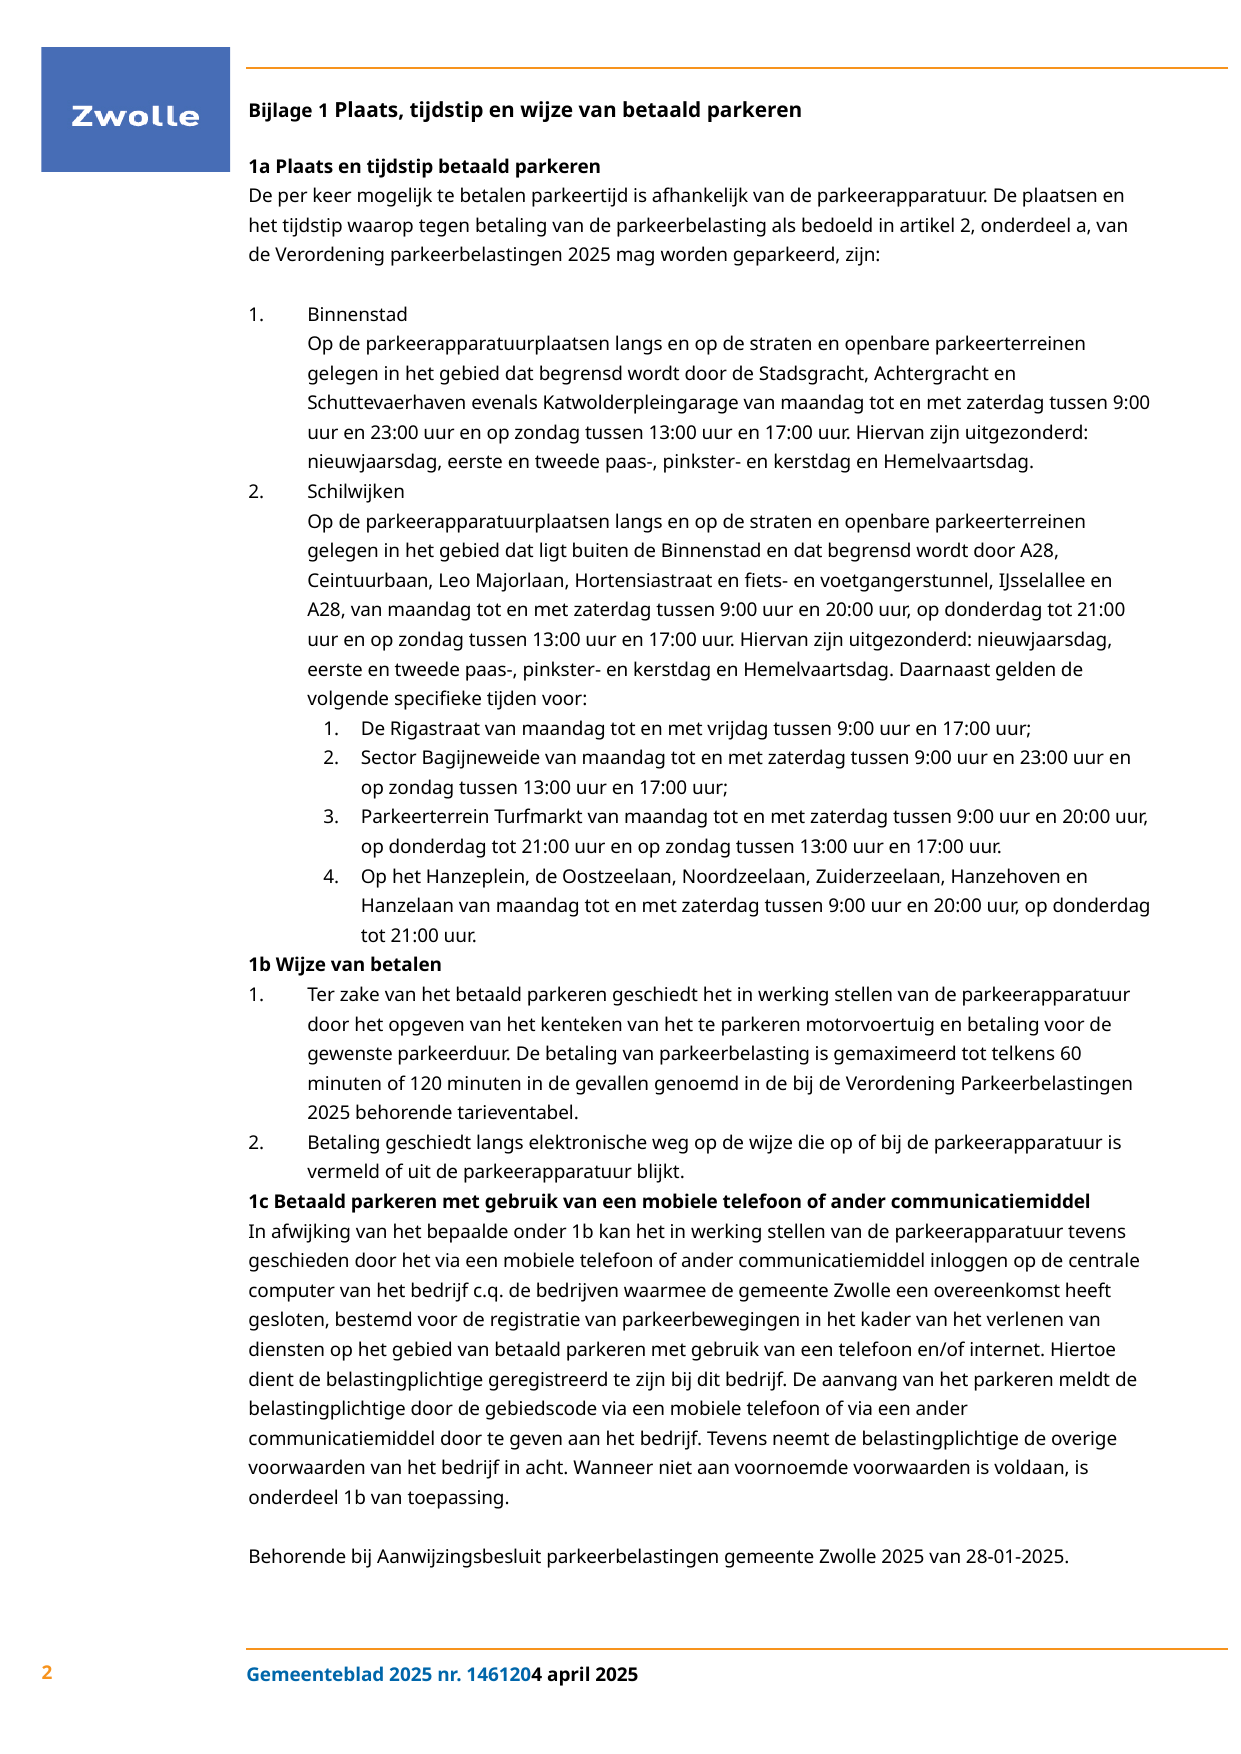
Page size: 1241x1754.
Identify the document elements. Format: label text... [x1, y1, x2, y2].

text 1c Betaald parkeren met gebruik van een mobiele telefoon of ander communicatiemiddel [248, 1188, 1152, 1214]
list Op de parkeerapparatuurplaatsen langs en op de straten en openbare parkeerterreinen gelegen in het gebied dat ligt buiten de Binnenstad en dat begrensd wordt door A28, Ceintuurbaan, Leo Majorlaan, Hortensiastraat en fiets- en voetgangerstunnel, IJsselallee en A28, van maandag tot en met zaterdag tussen 9:00 uur en 20:00 uur, op donderdag tot 21:00 uur en op zondag tussen 13:00 uur en 17:00 uur. Hiervan zijn uitgezonderd: nieuwjaarsdag, eerste en tweede paas-, pinkster- en kerstdag en Hemelvaartsdag. Daarnaast gelden de volgende specifieke tijden voor: [248, 508, 1152, 711]
text 1b Wijze van betalen [248, 952, 1152, 977]
list Ter zake van het betaald parkeren geschiedt het in werking stellen van de parkeerapparatuur door het opgeven van het kenteken van het te parkeren motorvoertuig en betaling voor de gewenste parkeerduur. De betaling van parkeerbelasting is gemaximeerd tot telkens 60 minuten of 120 minuten in de gevallen genoemd in de bij de Verordening Parkeerbelastingen 2025 behorende tarieventabel. [248, 981, 1152, 1125]
list Betaling geschiedt langs elektronische weg op de wijze die op of bij de parkeerapparatuur is vermeld of uit de parkeerapparatuur blijkt. [248, 1129, 1152, 1184]
list Schilwijken [248, 478, 1152, 504]
list Op het Hanzeplein, de Oostzeelaan, Noordzeelaan, Zuiderzeelaan, Hanzehoven en Hanzelaan van maandag tot en met zaterdag tussen 9:00 uur en 20:00 uur, op donderdag tot 21:00 uur. [323, 863, 1152, 948]
list Binnenstad [248, 301, 1152, 327]
list Sector Bagijneweide van maandag tot en met zaterdag tussen 9:00 uur en 23:00 uur en op zondag tussen 13:00 uur en 17:00 uur; [323, 744, 1152, 800]
list De Rigastraat van maandag tot en met vrijdag tussen 9:00 uur en 17:00 uur; [323, 715, 1152, 741]
list Op de parkeerapparatuurplaatsen langs en op de straten en openbare parkeerterreinen gelegen in het gebied dat begrensd wordt door de Stadsgracht, Achtergracht en Schuttevaerhaven evenals Katwolderpleingarage van maandag tot en met zaterdag tussen 9:00 uur en 23:00 uur en op zondag tussen 13:00 uur en 17:00 uur. Hiervan zijn uitgezonderd: nieuwjaarsdag, eerste en tweede paas-, pinkster- en kerstdag en Hemelvaartsdag. [248, 330, 1152, 474]
text Bijlage 1 Plaats, tijdstip en wijze van betaald parkeren [248, 95, 1152, 123]
text De per keer mogelijk te betalen parkeertijd is afhankelijk van de parkeerapparatuur. De plaatsen en het tijdstip waarop tegen betaling van de parkeerbelasting als bedoeld in artikel 2, onderdeel a, van de Verordening parkeerbelastingen 2025 mag worden geparkeerd, zijn: [248, 182, 1152, 267]
picture [41, 47, 231, 172]
text Behorende bij Aanwijzingsbesluit parkeerbelastingen gemeente Zwolle 2025 van 28-01-2025. [248, 1543, 1152, 1569]
list Parkeerterrein Turfmarkt van maandag tot en met zaterdag tussen 9:00 uur en 20:00 uur, op donderdag tot 21:00 uur en op zondag tussen 13:00 uur en 17:00 uur. [323, 804, 1152, 859]
text In afwijking van het bepaalde onder 1b kan het in werking stellen van de parkeerapparatuur tevens geschieden door het via een mobiele telefoon of ander communicatiemiddel inloggen op de centrale computer van het bedrijf c.q. de bedrijven waarmee de gemeente Zwolle een overeenkomst heeft gesloten, bestemd voor de registratie van parkeerbewegingen in het kader van het verlenen van diensten op het gebied van betaald parkeren met gebruik van een telefoon en/of internet. Hiertoe dient de belastingplichtige geregistreerd te zijn bij dit bedrijf. De aanvang van het parkeren meldt de belastingplichtige door de gebiedscode via een mobiele telefoon of via een ander communicatiemiddel door te geven aan het bedrijf. Tevens neemt de belastingplichtige de overige voorwaarden van het bedrijf in acht. Wanneer niet aan voornoemde voorwaarden is voldaan, is onderdeel 1b van toepassing. [248, 1218, 1152, 1510]
text 1a Plaats en tijdstip betaald parkeren [248, 153, 1152, 179]
